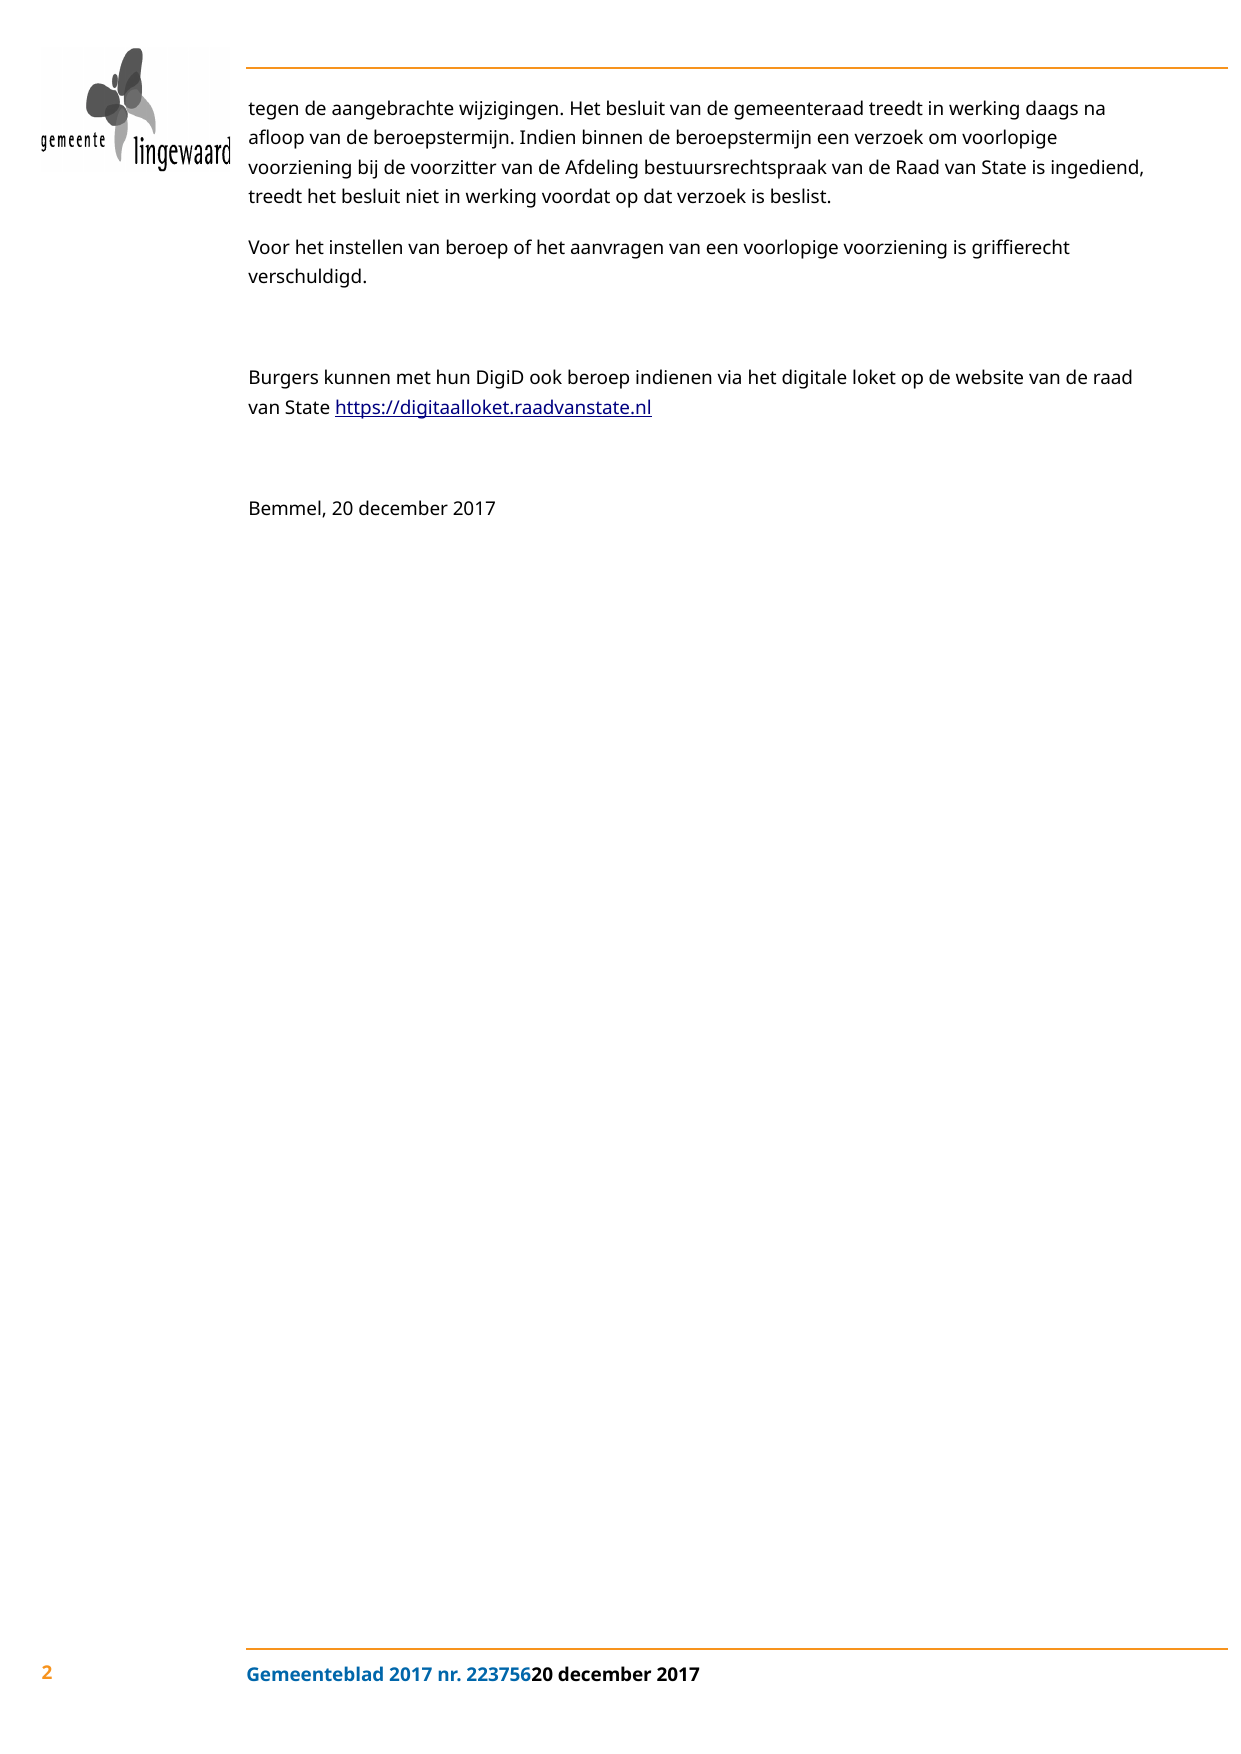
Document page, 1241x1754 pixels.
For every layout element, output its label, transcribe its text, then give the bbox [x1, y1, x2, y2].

text Voor het instellen van beroep of het aanvragen van een voorlopige voorziening is griffierecht verschuldigd. [248, 234, 1152, 289]
picture [41, 47, 231, 172]
text Bemmel, 20 december 2017 [248, 495, 1152, 521]
text tegen de aangebrachte wijzigingen. Het besluit van de gemeenteraad treedt in werking daags na afloop van de beroepstermijn. Indien binnen de beroepstermijn een verzoek om voorlopige voorziening bij de voorzitter van de Afdeling bestuursrechtspraak van de Raad van State is ingediend, treedt het besluit niet in werking voordat op dat verzoek is beslist. [248, 95, 1152, 209]
text Burgers kunnen met hun DigiD ook beroep indienen via het digitale loket op de website van de raad van State https://digitaalloket.raadvanstate.nl [248, 364, 1152, 420]
